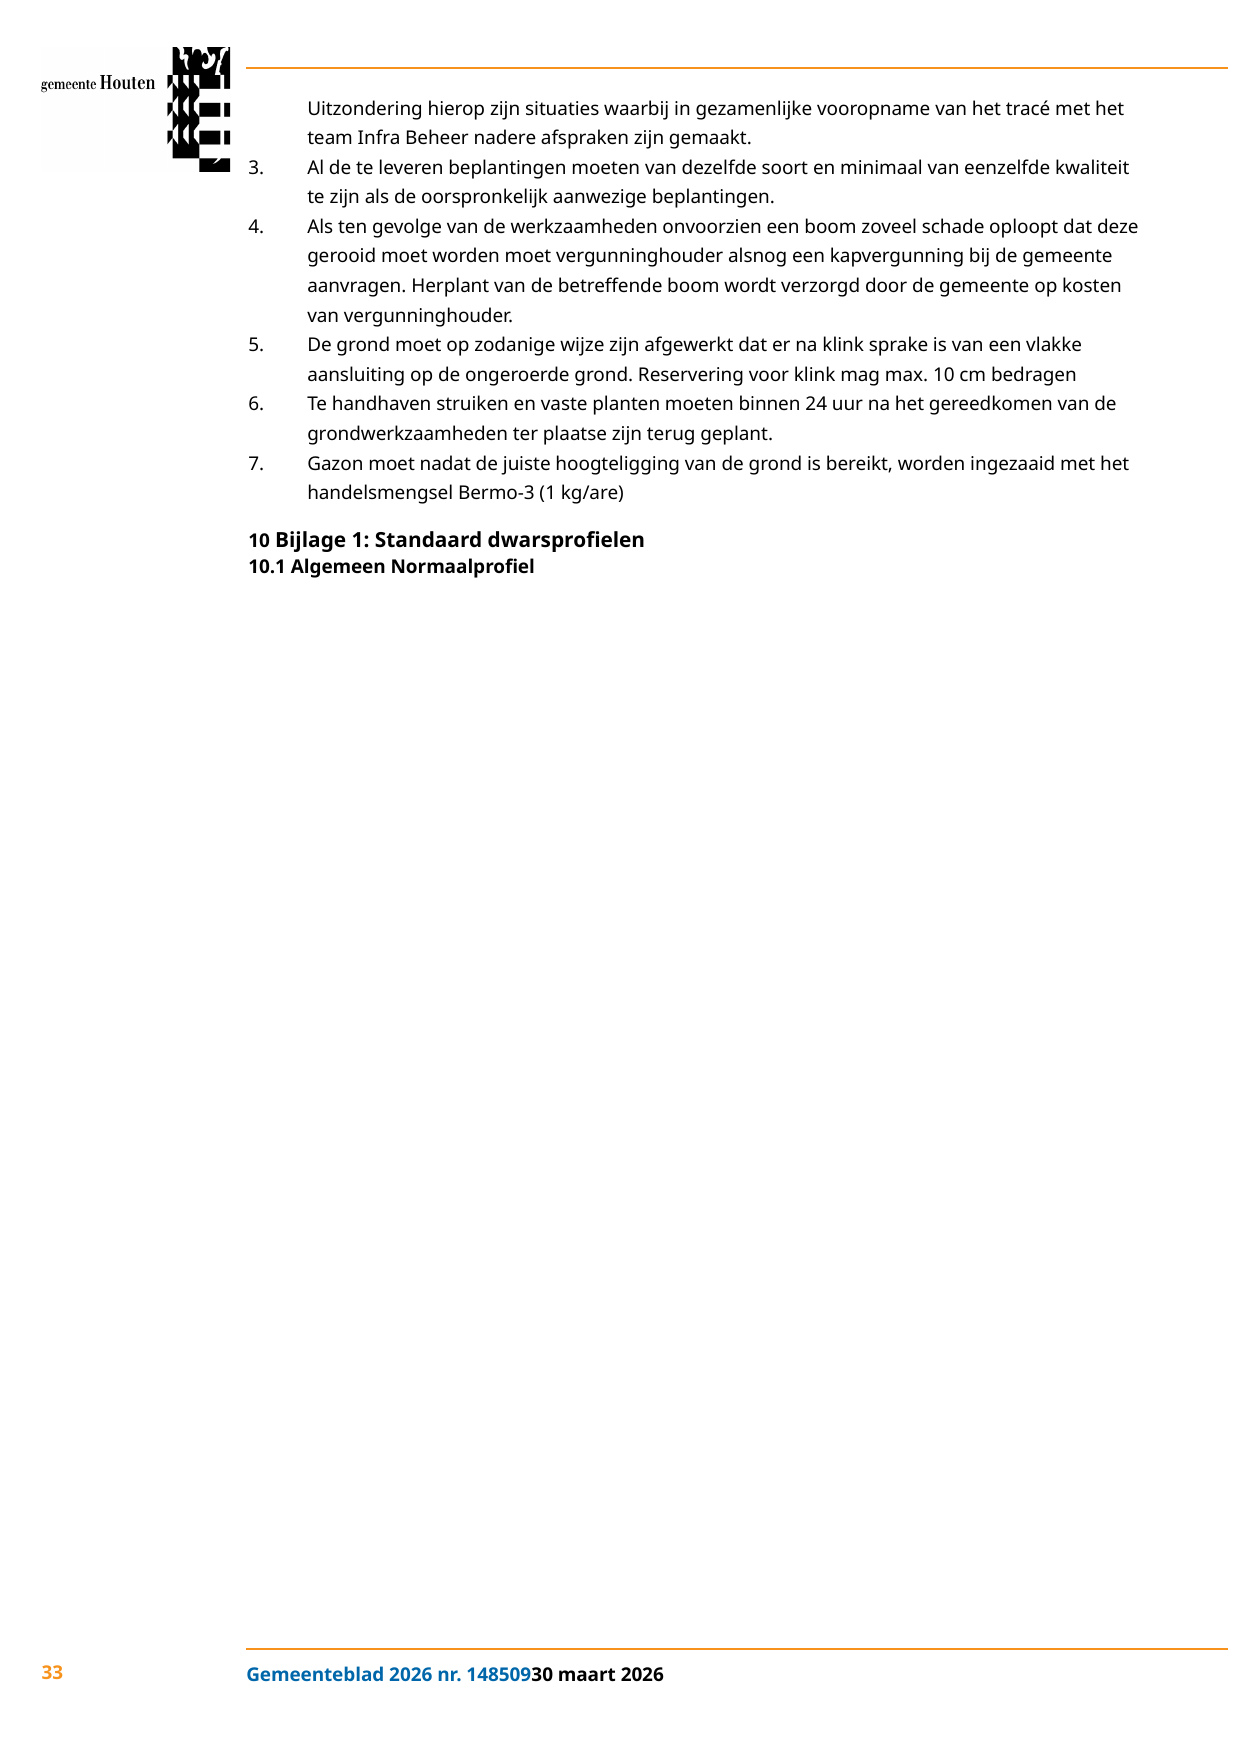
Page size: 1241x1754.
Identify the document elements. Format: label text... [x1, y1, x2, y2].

list Te handhaven struiken en vaste planten moeten binnen 24 uur na het gereedkomen van de grondwerkzaamheden ter plaatse zijn terug geplant. [248, 391, 1152, 446]
text 10 Bijlage 1: Standaard dwarsprofielen [248, 525, 1152, 553]
list Gazon moet nadat de juiste hoogteligging van de grond is bereikt, worden ingezaaid met het handelsmengsel Bermo-3 (1 kg/are) [248, 450, 1152, 505]
list Uitzondering hierop zijn situaties waarbij in gezamenlijke vooropname van het tracé met het team Infra Beheer nadere afspraken zijn gemaakt. [248, 95, 1152, 150]
list Al de te leveren beplantingen moeten van dezelfde soort en minimaal van eenzelfde kwaliteit te zijn als de oorspronkelijk aanwezige beplantingen. [248, 154, 1152, 209]
text 10.1 Algemeen Normaalprofiel [248, 553, 1152, 579]
list De grond moet op zodanige wijze zijn afgewerkt dat er na klink sprake is van een vlakke aansluiting op de ongeroerde grond. Reservering voor klink mag max. 10 cm bedragen [248, 331, 1152, 387]
picture [41, 47, 231, 172]
list Als ten gevolge van de werkzaamheden onvoorzien een boom zoveel schade oploopt dat deze gerooid moet worden moet vergunninghouder alsnog een kapvergunning bij de gemeente aanvragen. Herplant van de betreffende boom wordt verzorgd door de gemeente op kosten van vergunninghouder. [248, 213, 1152, 328]
